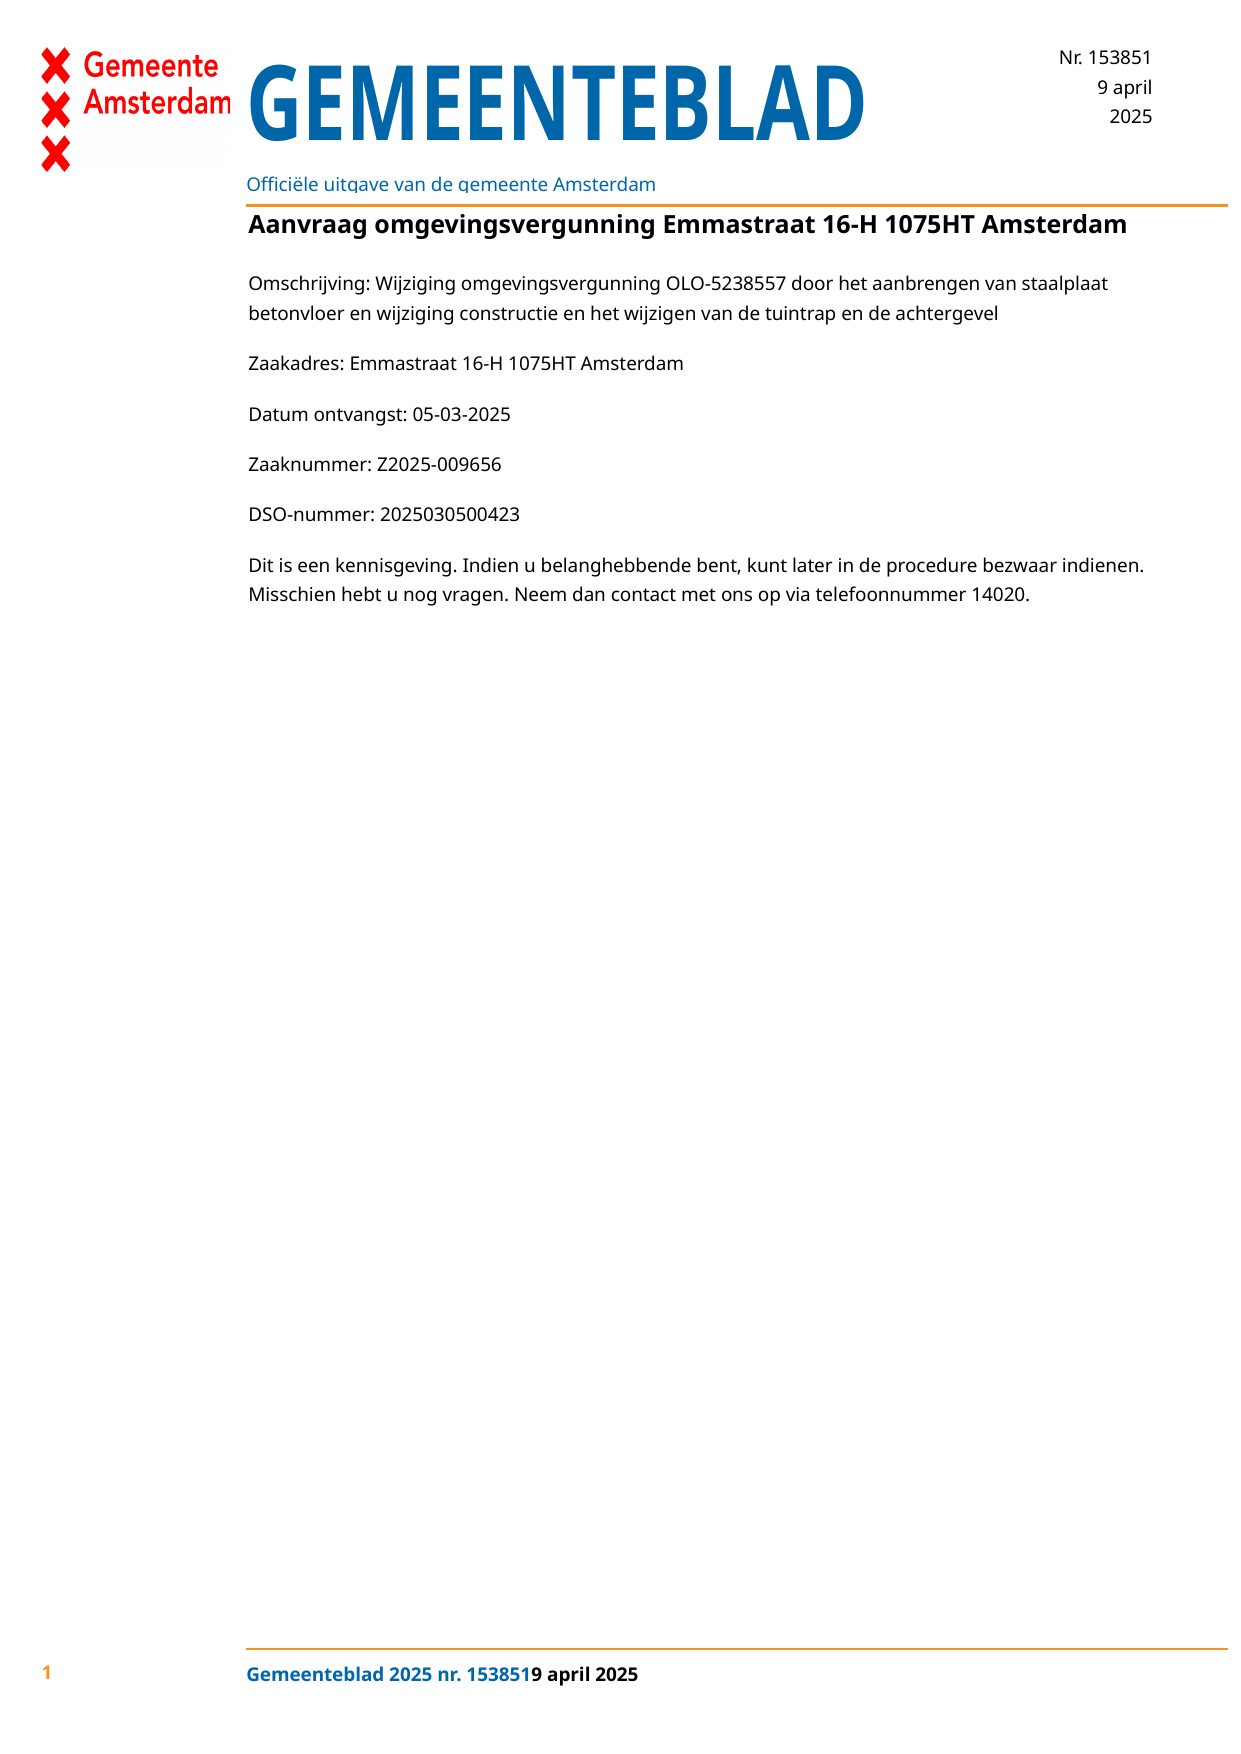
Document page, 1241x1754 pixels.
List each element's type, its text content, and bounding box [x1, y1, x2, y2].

text Aanvraag omgevingsvergunning Emmastraat 16-H 1075HT Amsterdam [248, 207, 1152, 241]
picture [41, 47, 231, 172]
text DSO-nummer: 2025030500423 [248, 502, 1152, 527]
text Omschrijving: Wijziging omgevingsvergunning OLO-5238557 door het aanbrengen van staalplaat betonvloer en wijziging constructie en het wijzigen van de tuintrap en de achtergevel [248, 270, 1152, 326]
text Dit is een kennisgeving. Indien u belanghebbende bent, kunt later in de procedure bezwaar indienen. Misschien hebt u nog vragen. Neem dan contact met ons op via telefoonnummer 14020. [248, 552, 1152, 607]
text Zaakadres: Emmastraat 16-H 1075HT Amsterdam [248, 350, 1152, 376]
text Datum ontvangst: 05-03-2025 [248, 401, 1152, 426]
text Zaaknummer: Z2025-009656 [248, 451, 1152, 477]
